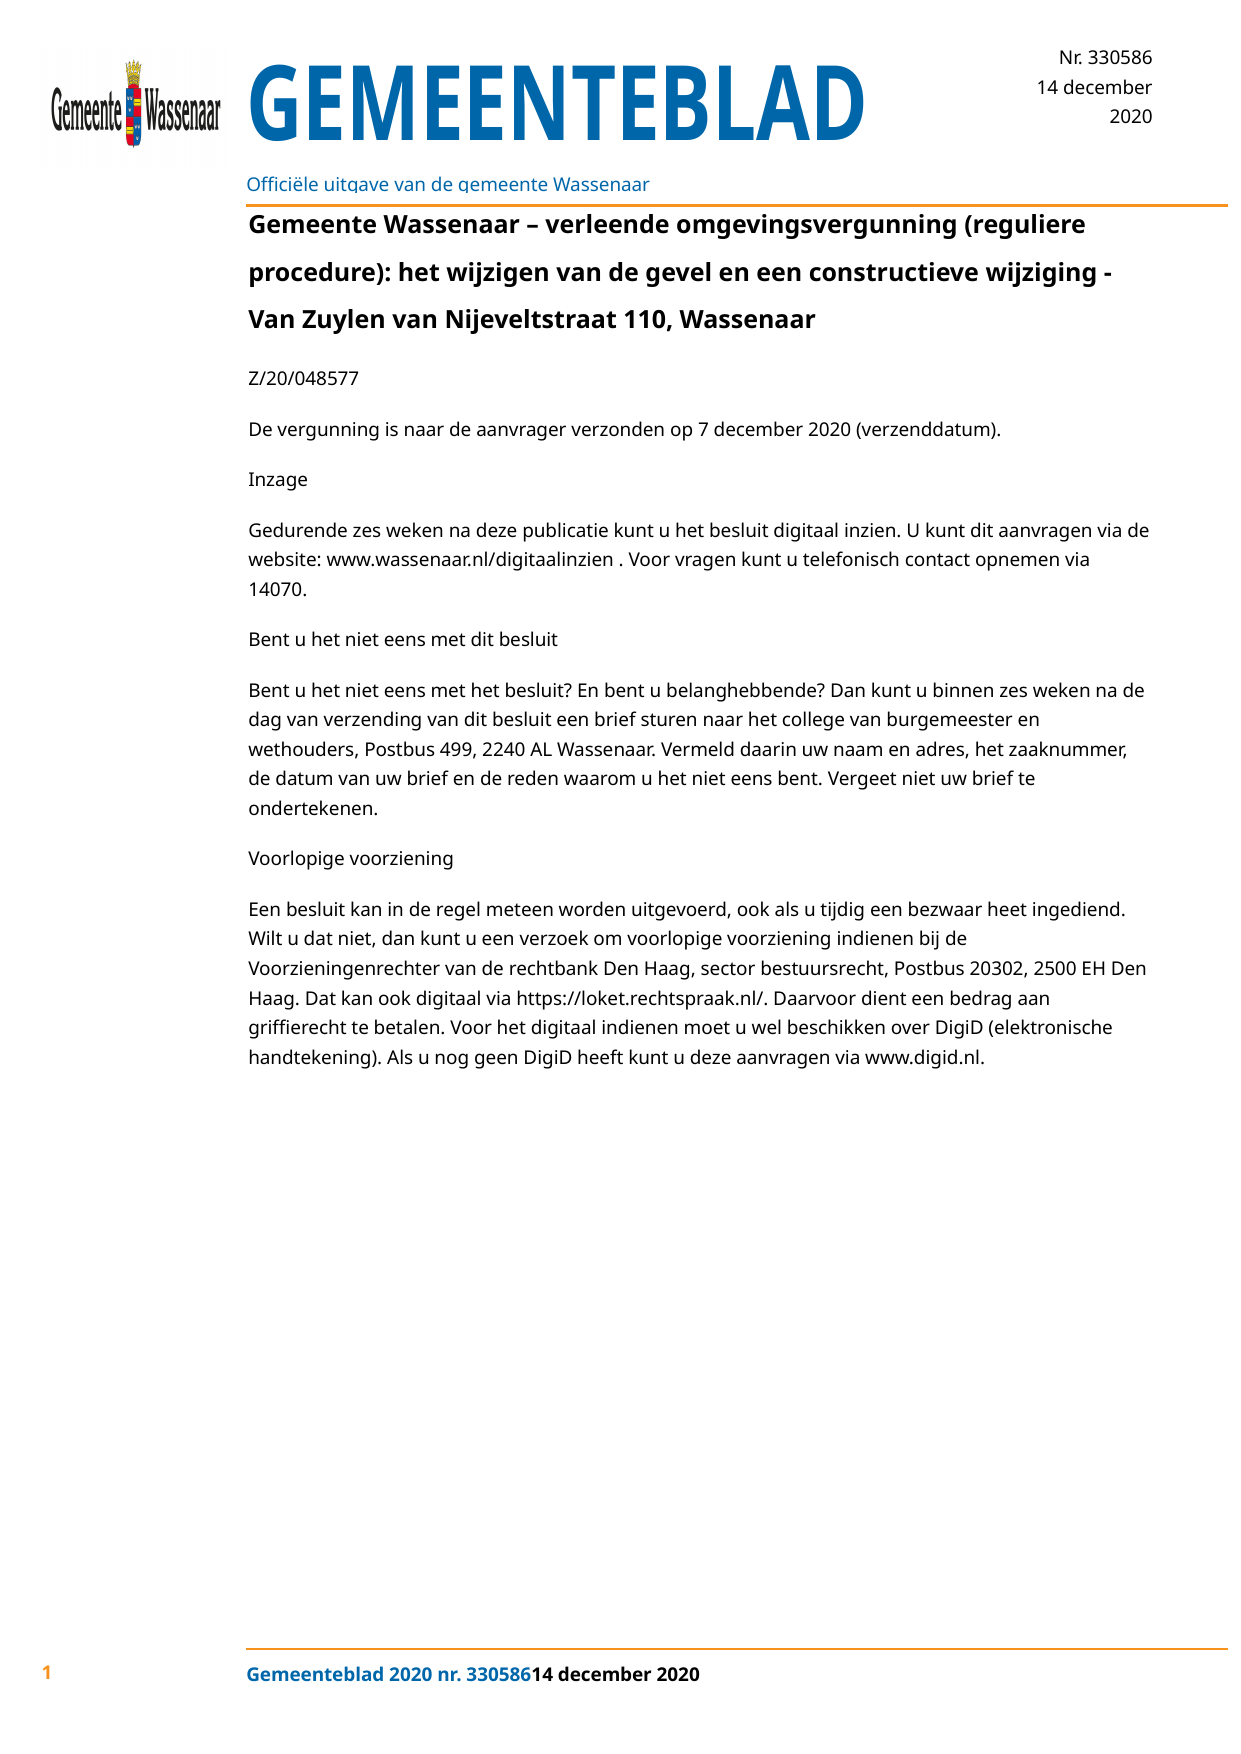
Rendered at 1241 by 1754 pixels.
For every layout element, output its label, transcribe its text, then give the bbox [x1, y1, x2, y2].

picture [41, 47, 231, 172]
text Gedurende zes weken na deze publicatie kunt u het besluit digitaal inzien. U kunt dit aanvragen via de website: www.wassenaar.nl/digitaalinzien . Voor vragen kunt u telefonisch contact opnemen via 14070. [248, 517, 1152, 602]
text Bent u het niet eens met dit besluit [248, 626, 1152, 652]
text Inzage [248, 466, 1152, 492]
text De vergunning is naar de aanvrager verzonden op 7 december 2020 (verzenddatum). [248, 416, 1152, 442]
text Een besluit kan in de regel meteen worden uitgevoerd, ook als u tijdig een bezwaar heet ingediend. Wilt u dat niet, dan kunt u een verzoek om voorlopige voorziening indienen bij de Voorzieningenrechter van de rechtbank Den Haag, sector bestuursrecht, Postbus 20302, 2500 EH Den Haag. Dat kan ook digitaal via https://loket.rechtspraak.nl/. Daarvoor dient een bedrag aan griffierecht te betalen. Voor het digitaal indienen moet u wel beschikken over DigiD (elektronische handtekening). Als u nog geen DigiD heeft kunt u deze aanvragen via www.digid.nl. [248, 896, 1152, 1069]
text Z/20/048577 [248, 366, 1152, 391]
text Voorlopige voorziening [248, 846, 1152, 871]
text Gemeente Wassenaar – verleende omgevingsvergunning (reguliere procedure): het wijzigen van de gevel en een constructieve wijziging - Van Zuylen van Nijeveltstraat 110, Wassenaar [248, 207, 1152, 336]
text Bent u het niet eens met het besluit? En bent u belanghebbende? Dan kunt u binnen zes weken na de dag van verzending van dit besluit een brief sturen naar het college van burgemeester en wethouders, Postbus 499, 2240 AL Wassenaar. Vermeld daarin uw naam en adres, het zaaknummer, de datum van uw brief en de reden waarom u het niet eens bent. Vergeet niet uw brief te ondertekenen. [248, 677, 1152, 821]
